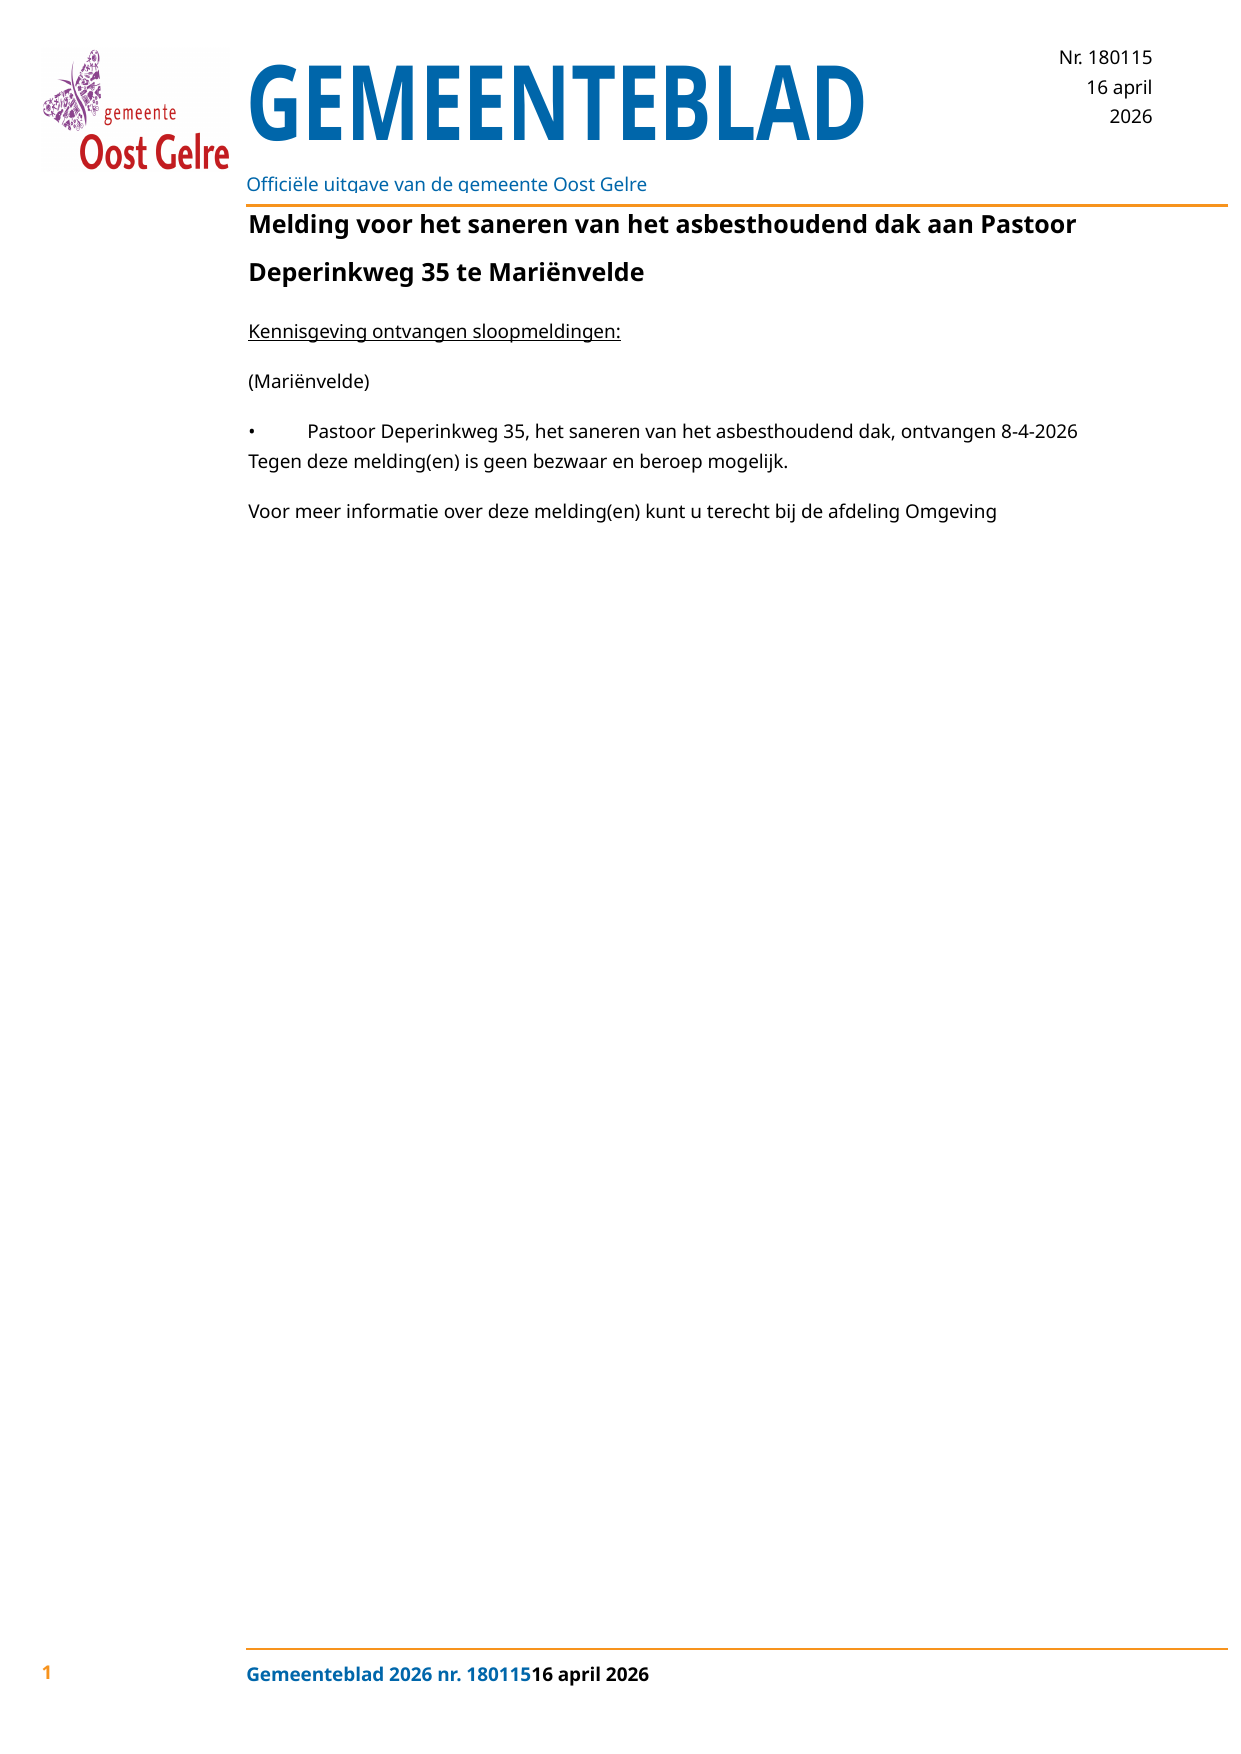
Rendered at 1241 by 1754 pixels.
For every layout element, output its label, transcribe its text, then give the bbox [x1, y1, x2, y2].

list Pastoor Deperinkweg 35, het saneren van het asbesthoudend dak, ontvangen 8-4-2026 [248, 419, 1152, 444]
text Kennisgeving ontvangen sloopmeldingen: [248, 318, 1152, 344]
text Melding voor het saneren van het asbesthoudend dak aan Pastoor Deperinkweg 35 te Mariënvelde [248, 207, 1152, 288]
text Voor meer informatie over deze melding(en) kunt u terecht bij de afdeling Omgeving [248, 499, 1152, 524]
text Tegen deze melding(en) is geen bezwaar en beroep mogelijk. [248, 448, 1152, 474]
text (Mariënvelde) [248, 368, 1152, 394]
picture [41, 47, 231, 172]
